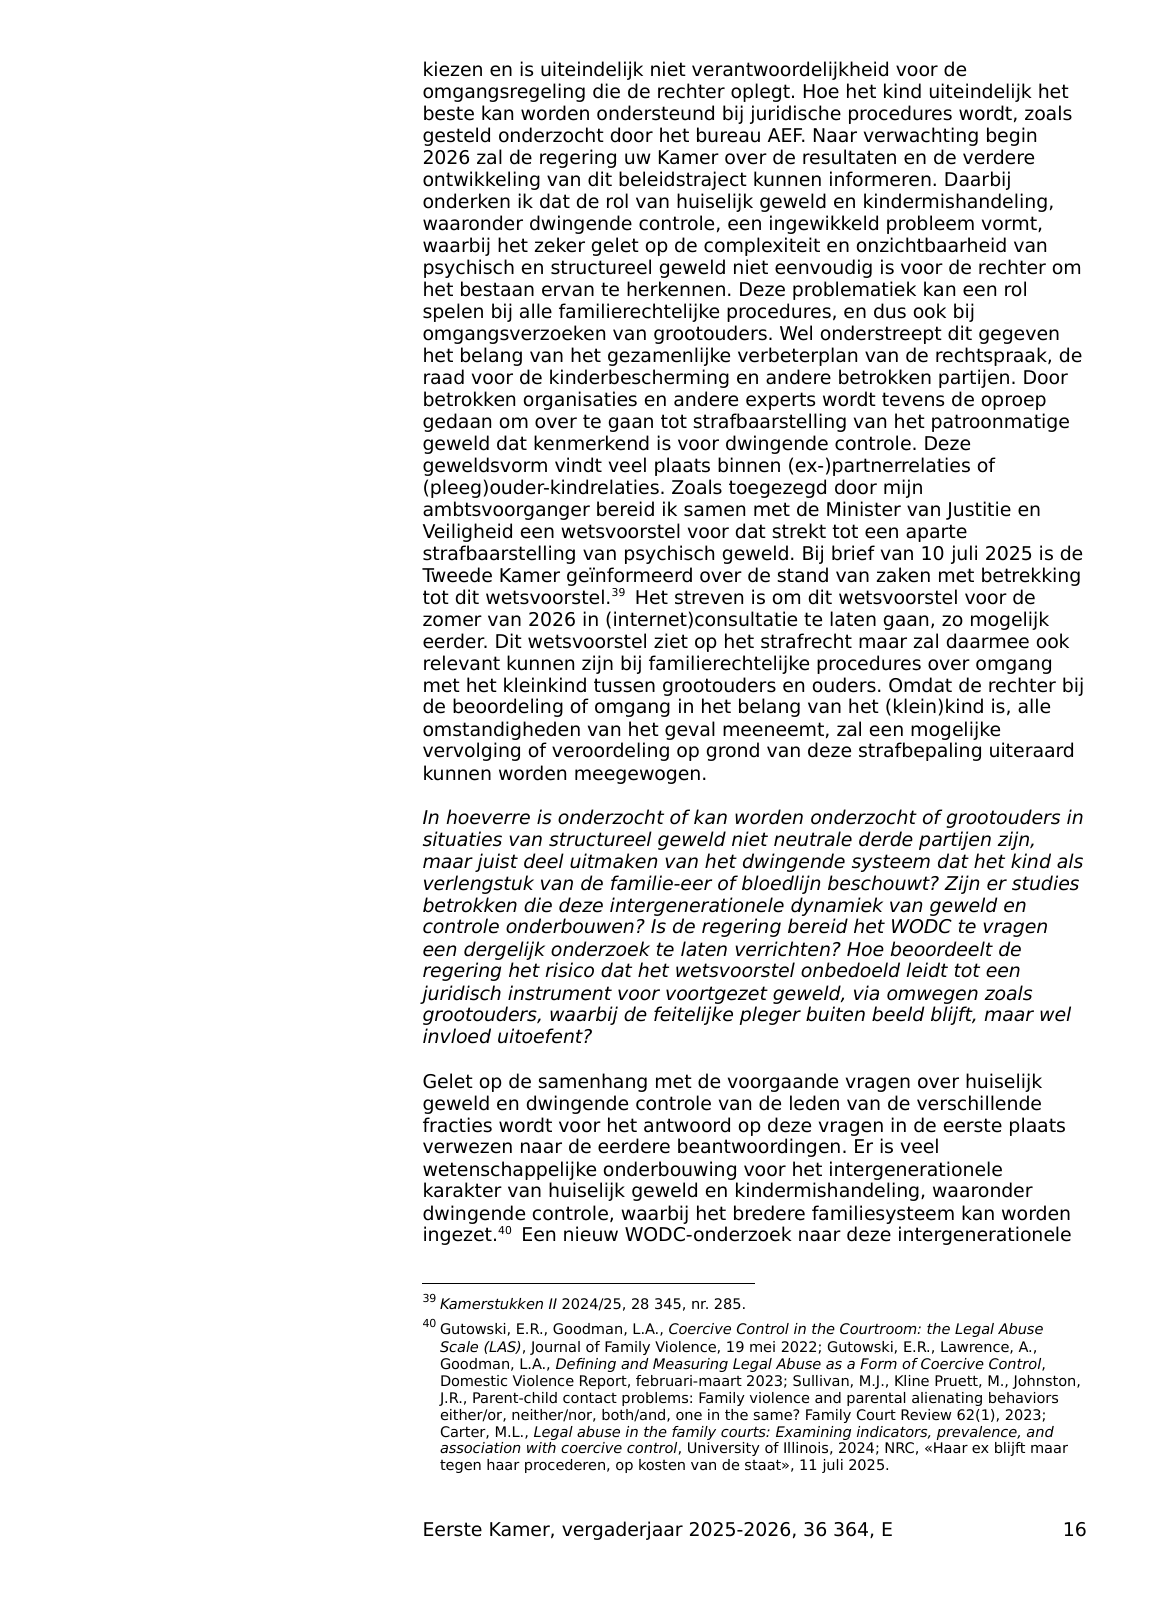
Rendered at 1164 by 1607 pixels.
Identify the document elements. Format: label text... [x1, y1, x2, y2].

text kiezen en is uiteindelijk niet verantwoordelijkheid voor de omgangsregeling die de rechter oplegt. Hoe het kind uiteindelijk het beste kan worden ondersteund bij juridische procedures wordt, zoals gesteld onderzocht door het bureau AEF. Naar verwachting begin 2026 zal de regering uw Kamer over de resultaten en de verdere ontwikkeling van dit beleidstraject kunnen informeren. Daarbij onderken ik dat de rol van huiselijk geweld en kindermishandeling, waaronder dwingende controle, een ingewikkeld probleem vormt, waarbij het zeker gelet op de complexiteit en onzichtbaarheid van psychisch en structureel geweld niet eenvoudig is voor de rechter om het bestaan ervan te herkennen. Deze problematiek kan een rol spelen bij alle familierechtelijke procedures, en dus ook bij omgangsverzoeken van grootouders. Wel onderstreept dit gegeven het belang van het gezamenlijke verbeterplan van de rechtspraak, de raad voor de kinderbescherming en andere betrokken partijen. Door betrokken organisaties en andere experts wordt tevens de oproep gedaan om over te gaan tot strafbaarstelling van het patroonmatige geweld dat kenmerkend is voor dwingende controle. Deze geweldsvorm vindt veel plaats binnen (ex-)partnerrelaties of (pleeg)ouder-kindrelaties. Zoals toegezegd door mijn ambtsvoorganger bereid ik samen met de Minister van Justitie en Veiligheid een wetsvoorstel voor dat strekt tot een aparte strafbaarstelling van psychisch geweld. Bij brief van 10 juli 2025 is de Tweede Kamer geïnformeerd over de stand van zaken met betrekking tot dit wetsvoorstel. Het streven is om dit wetsvoorstel voor de zomer van 2026 in (internet)consultatie te laten gaan, zo mogelijk eerder. Dit wetsvoorstel ziet op het strafrecht maar zal daarmee ook relevant kunnen zijn bij familierechtelijke procedures over omgang met het kleinkind tussen grootouders en ouders. Omdat de rechter bij de beoordeling of omgang in het belang van het (klein)kind is, alle omstandigheden van het geval meeneemt, zal een mogelijke vervolging of veroordeling op grond van deze strafbepaling uiteraard kunnen worden meegewogen. [422, 59, 1087, 784]
text In hoeverre is onderzocht of kan worden onderzocht of grootouders in situaties van structureel geweld niet neutrale derde partijen zijn, maar juist deel uitmaken van het dwingende systeem dat het kind als verlengstuk van de familie-eer of bloedlijn beschouwt? Zijn er studies betrokken die deze intergenerationele dynamiek van geweld en controle onderbouwen? Is de regering bereid het WODC te vragen een dergelijk onderzoek te laten verrichten? Hoe beoordeelt de regering het risico dat het wetsvoorstel onbedoeld leidt tot een juridisch instrument voor voortgezet geweld, via omwegen zoals grootouders, waarbij de feitelijke pleger buiten beeld blijft, maar wel invloed uitoefent? [422, 807, 1087, 1048]
text Gelet op de samenhang met de voorgaande vragen over huiselijk geweld en dwingende controle van de leden van de verschillende fracties wordt voor het antwoord op deze vragen in de eerste plaats verwezen naar de eerdere beantwoordingen. Er is veel wetenschappelijke onderbouwing voor het intergenerationele karakter van huiselijk geweld en kindermishandeling, waaronder dwingende controle, waarbij het bredere familiesysteem kan worden ingezet. Een nieuw WODC-onderzoek naar deze intergenerationele [422, 1071, 1087, 1246]
text Gutowski, E.R., Goodman, L.A., Coercive Control in the Courtroom: the Legal Abuse Scale (LAS), Journal of Family Violence, 19 mei 2022; Gutowski, E.R., Lawrence, A., Goodman, L.A., Defining and Measuring Legal Abuse as a Form of Coercive Control, Domestic Violence Report, februari-maart 2023; Sullivan, M.J., Kline Pruett, M., Johnston, J.R., Parent-child contact problems: Family violence and parental alienating behaviors either/or, neither/nor, both/and, one in the same? Family Court Review 62(1), 2023; Carter, M.L., Legal abuse in the family courts: Examining indicators, prevalence, and association with coercive control, University of Illinois, 2024; NRC, «Haar ex blijft maar tegen haar procederen, op kosten van de staat», 11 juli 2025. [422, 1317, 1087, 1474]
text Kamerstukken II 2024/25, 28 345, nr. 285. [422, 1292, 1087, 1314]
